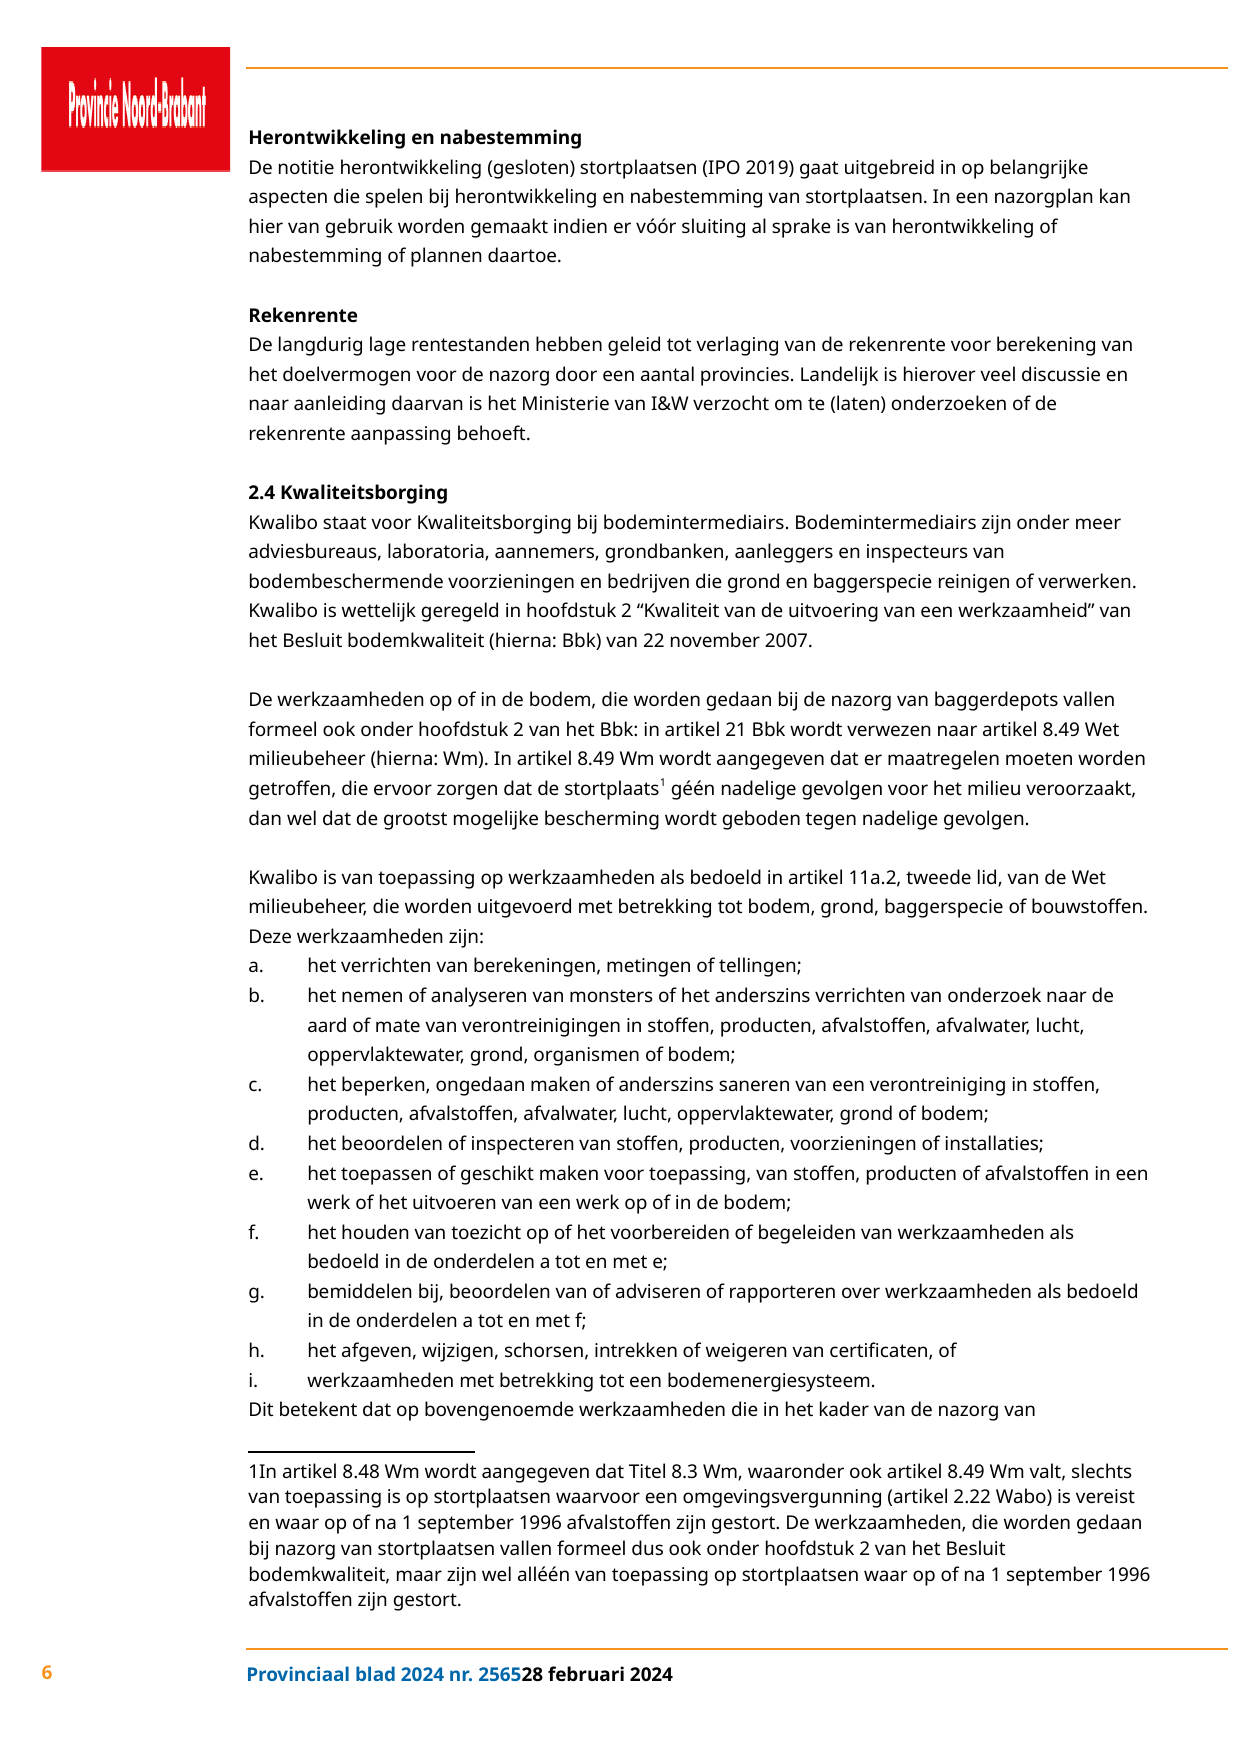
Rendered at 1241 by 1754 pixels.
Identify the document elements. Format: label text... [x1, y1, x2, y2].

text De werkzaamheden op of in de bodem, die worden gedaan bij de nazorg van baggerdepots vallen formeel ook onder hoofdstuk 2 van het Bbk: in artikel 21 Bbk wordt verwezen naar artikel 8.49 Wet milieubeheer (hierna: Wm). In artikel 8.49 Wm wordt aangegeven dat er maatregelen moeten worden getroffen, die ervoor zorgen dat de stortplaats géén nadelige gevolgen voor het milieu veroorzaakt, dan wel dat de grootst mogelijke bescherming wordt geboden tegen nadelige gevolgen. [248, 686, 1152, 831]
list het houden van toezicht op of het voorbereiden of begeleiden van werkzaamheden als bedoeld in de onderdelen a tot en met e; [248, 1219, 1152, 1274]
text In artikel 8.48 Wm wordt aangegeven dat Titel 8.3 Wm, waaronder ook artikel 8.49 Wm valt, slechts van toepassing is op stortplaatsen waarvoor een omgevingsvergunning (artikel 2.22 Wabo) is vereist en waar op of na 1 september 1996 afvalstoffen zijn gestort. De werkzaamheden, die worden gedaan bij nazorg van stortplaatsen vallen formeel dus ook onder hoofdstuk 2 van het Besluit bodemkwaliteit, maar zijn wel alléén van toepassing op stortplaatsen waar op of na 1 september 1996 afvalstoffen zijn gestort. [248, 1458, 1152, 1612]
list het afgeven, wijzigen, schorsen, intrekken of weigeren van certificaten, of [248, 1337, 1152, 1363]
list het toepassen of geschikt maken voor toepassing, van stoffen, producten of afvalstoffen in een werk of het uitvoeren van een werk op of in de bodem; [248, 1160, 1152, 1215]
picture [41, 47, 231, 172]
list werkzaamheden met betrekking tot een bodemenergiesysteem. [248, 1367, 1152, 1393]
text Dit betekent dat op bovengenoemde werkzaamheden die in het kader van de nazorg van [248, 1396, 1152, 1422]
list het nemen of analyseren van monsters of het anderszins verrichten van onderzoek naar de aard of mate van verontreinigingen in stoffen, producten, afvalstoffen, afvalwater, lucht, oppervlaktewater, grond, organismen of bodem; [248, 982, 1152, 1067]
text De notitie herontwikkeling (gesloten) stortplaatsen (IPO 2019) gaat uitgebreid in op belangrijke aspecten die spelen bij herontwikkeling en nabestemming van stortplaatsen. In een nazorgplan kan hier van gebruik worden gemaakt indien er vóór sluiting al sprake is van herontwikkeling of nabestemming of plannen daartoe. [248, 154, 1152, 268]
text Herontwikkeling en nabestemming [248, 124, 1152, 150]
text Kwalibo staat voor Kwaliteitsborging bij bodemintermediairs. Bodemintermediairs zijn onder meer adviesbureaus, laboratoria, aannemers, grondbanken, aanleggers en inspecteurs van bodembeschermende voorzieningen en bedrijven die grond en baggerspecie reinigen of verwerken. Kwalibo is wettelijk geregeld in hoofdstuk 2 “Kwaliteit van de uitvoering van een werkzaamheid” van het Besluit bodemkwaliteit (hierna: Bbk) van 22 november 2007. [248, 509, 1152, 653]
text De langdurig lage rentestanden hebben geleid tot verlaging van de rekenrente voor berekening van het doelvermogen voor de nazorg door een aantal provincies. Landelijk is hierover veel discussie en naar aanleiding daarvan is het Ministerie van I&W verzocht om te (laten) onderzoeken of de rekenrente aanpassing behoeft. [248, 331, 1152, 446]
list het verrichten van berekeningen, metingen of tellingen; [248, 953, 1152, 978]
list het beperken, ongedaan maken of anderszins saneren van een verontreiniging in stoffen, producten, afvalstoffen, afvalwater, lucht, oppervlaktewater, grond of bodem; [248, 1071, 1152, 1126]
text Rekenrente [248, 302, 1152, 328]
text 2.4 Kwaliteitsborging [248, 479, 1152, 505]
text Kwalibo is van toepassing op werkzaamheden als bedoeld in artikel 11a.2, tweede lid, van de Wet milieubeheer, die worden uitgevoerd met betrekking tot bodem, grond, baggerspecie of bouwstoffen. Deze werkzaamheden zijn: [248, 864, 1152, 949]
list bemiddelen bij, beoordelen van of adviseren of rapporteren over werkzaamheden als bedoeld in de onderdelen a tot en met f; [248, 1278, 1152, 1333]
list het beoordelen of inspecteren van stoffen, producten, voorzieningen of installaties; [248, 1130, 1152, 1156]
